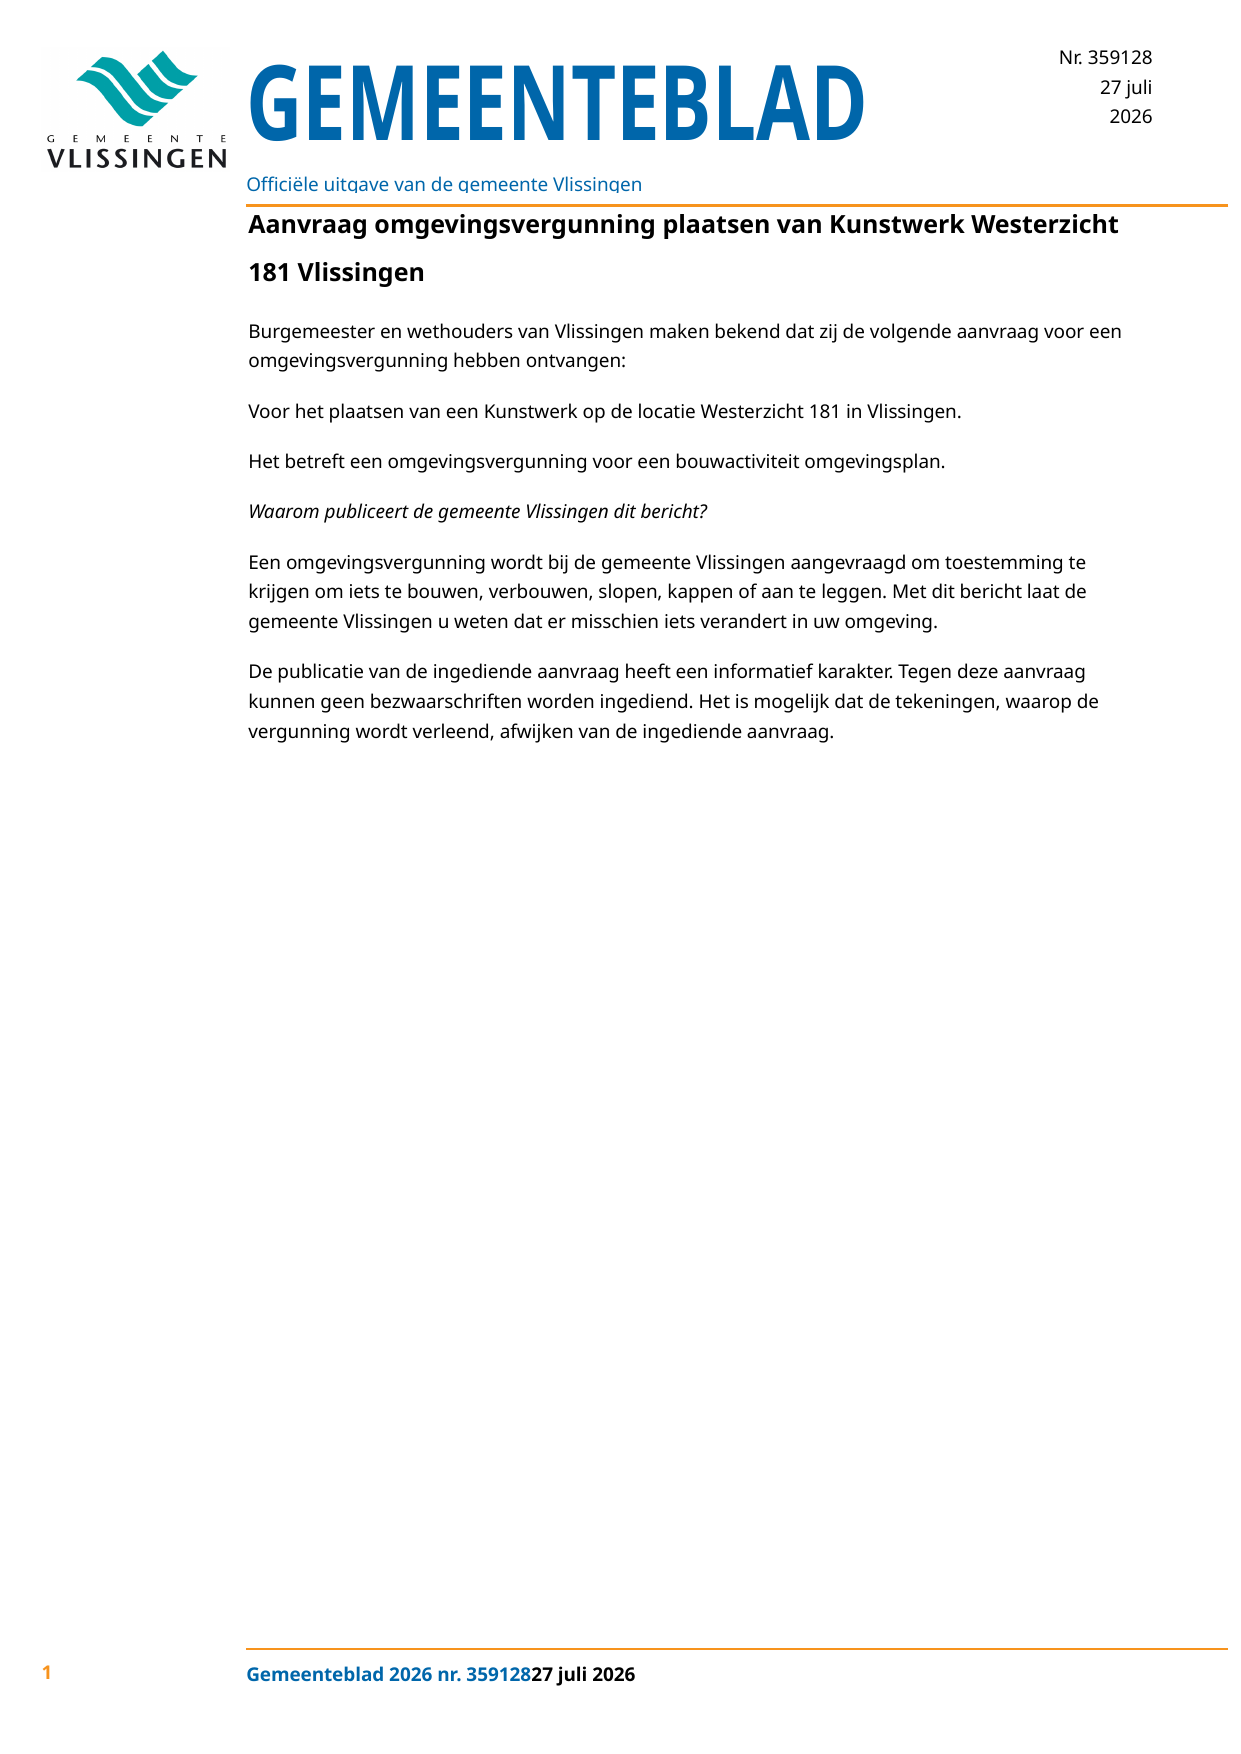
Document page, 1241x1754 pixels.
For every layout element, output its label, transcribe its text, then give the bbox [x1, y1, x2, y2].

text Voor het plaatsen van een Kunstwerk op de locatie Westerzicht 181 in Vlissingen. [248, 398, 1152, 424]
text Een omgevingsvergunning wordt bij de gemeente Vlissingen aangevraagd om toestemming te krijgen om iets te bouwen, verbouwen, slopen, kappen of aan te leggen. Met dit bericht laat de gemeente Vlissingen u weten dat er misschien iets verandert in uw omgeving. [248, 549, 1152, 634]
text Waarom publiceert de gemeente Vlissingen dit bericht? [248, 499, 1152, 524]
text De publicatie van de ingediende aanvraag heeft een informatief karakter. Tegen deze aanvraag kunnen geen bezwaarschriften worden ingediend. Het is mogelijk dat de tekeningen, waarop de vergunning wordt verleend, afwijken van de ingediende aanvraag. [248, 659, 1152, 744]
text Burgemeester en wethouders van Vlissingen maken bekend dat zij de volgende aanvraag voor een omgevingsvergunning hebben ontvangen: [248, 318, 1152, 373]
text Het betreft een omgevingsvergunning voor een bouwactiviteit omgevingsplan. [248, 448, 1152, 474]
picture [41, 47, 231, 172]
text Aanvraag omgevingsvergunning plaatsen van Kunstwerk Westerzicht 181 Vlissingen [248, 207, 1152, 288]
